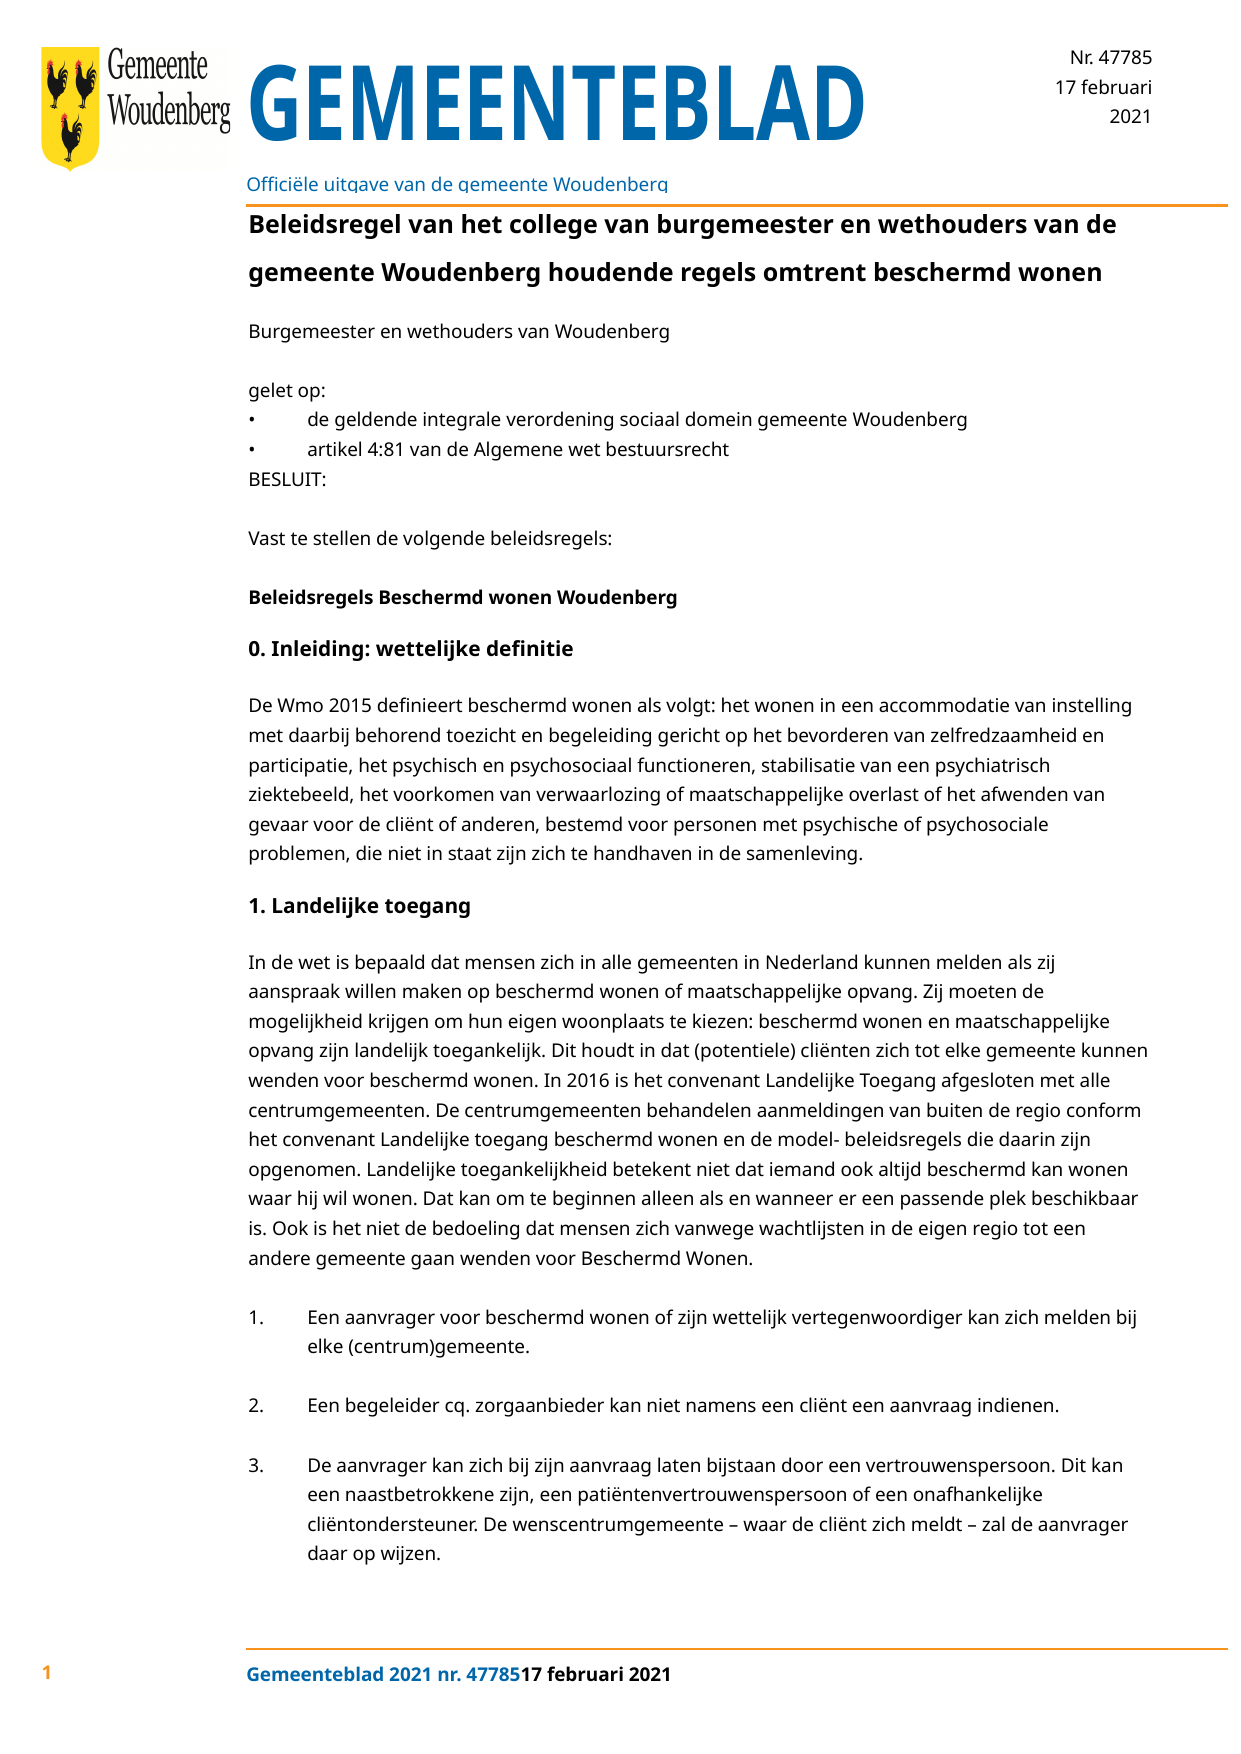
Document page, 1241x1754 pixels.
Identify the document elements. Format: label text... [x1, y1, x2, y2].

text 1. Landelijke toegang [248, 891, 1152, 919]
picture [41, 47, 231, 172]
text Beleidsregels Beschermd wonen Woudenberg [248, 584, 1152, 610]
list De aanvrager kan zich bij zijn aanvraag laten bijstaan door een vertrouwenspersoon. Dit kan een naastbetrokkene zijn, een patiëntenvertrouwenspersoon of een onafhankelijke cliëntondersteuner. De wenscentrumgemeente – waar de cliënt zich meldt – zal de aanvrager daar op wijzen. [248, 1452, 1152, 1566]
list de geldende integrale verordening sociaal domein gemeente Woudenberg [248, 407, 1152, 432]
text Burgemeester en wethouders van Woudenberg [248, 318, 1152, 344]
text De Wmo 2015 definieert beschermd wonen als volgt: het wonen in een accommodatie van instelling met daarbij behorend toezicht en begeleiding gericht op het bevorderen van zelfredzaamheid en participatie, het psychisch en psychosociaal functioneren, stabilisatie van een psychiatrisch ziektebeeld, het voorkomen van verwaarlozing of maatschappelijke overlast of het afwenden van gevaar voor de cliënt of anderen, bestemd voor personen met psychische of psychosociale problemen, die niet in staat zijn zich te handhaven in de samenleving. [248, 693, 1152, 866]
text 0. Inleiding: wettelijke definitie [248, 634, 1152, 663]
text In de wet is bepaald dat mensen zich in alle gemeenten in Nederland kunnen melden als zij aanspraak willen maken op beschermd wonen of maatschappelijke opvang. Zij moeten de mogelijkheid krijgen om hun eigen woonplaats te kiezen: beschermd wonen en maatschappelijke opvang zijn landelijk toegankelijk. Dit houdt in dat (potentiele) cliënten zich tot elke gemeente kunnen wenden voor beschermd wonen. In 2016 is het convenant Landelijke Toegang afgesloten met alle centrumgemeenten. De centrumgemeenten behandelen aanmeldingen van buiten de regio conform het convenant Landelijke toegang beschermd wonen en de model- beleidsregels die daarin zijn opgenomen. Landelijke toegankelijkheid betekent niet dat iemand ook altijd beschermd kan wonen waar hij wil wonen. Dat kan om te beginnen alleen als en wanneer er een passende plek beschikbaar is. Ook is het niet de bedoeling dat mensen zich vanwege wachtlijsten in de eigen regio tot een andere gemeente gaan wenden voor Beschermd Wonen. [248, 949, 1152, 1271]
text Vast te stellen de volgende beleidsregels: [248, 525, 1152, 551]
list Een begeleider cq. zorgaanbieder kan niet namens een cliënt een aanvraag indienen. [248, 1393, 1152, 1418]
text BESLUIT: [248, 466, 1152, 492]
text Beleidsregel van het college van burgemeester en wethouders van de gemeente Woudenberg houdende regels omtrent beschermd wonen [248, 207, 1152, 288]
list Een aanvrager voor beschermd wonen of zijn wettelijk vertegenwoordiger kan zich melden bij elke (centrum)gemeente. [248, 1304, 1152, 1359]
text gelet op: [248, 377, 1152, 403]
list artikel 4:81 van de Algemene wet bestuursrecht [248, 436, 1152, 462]
